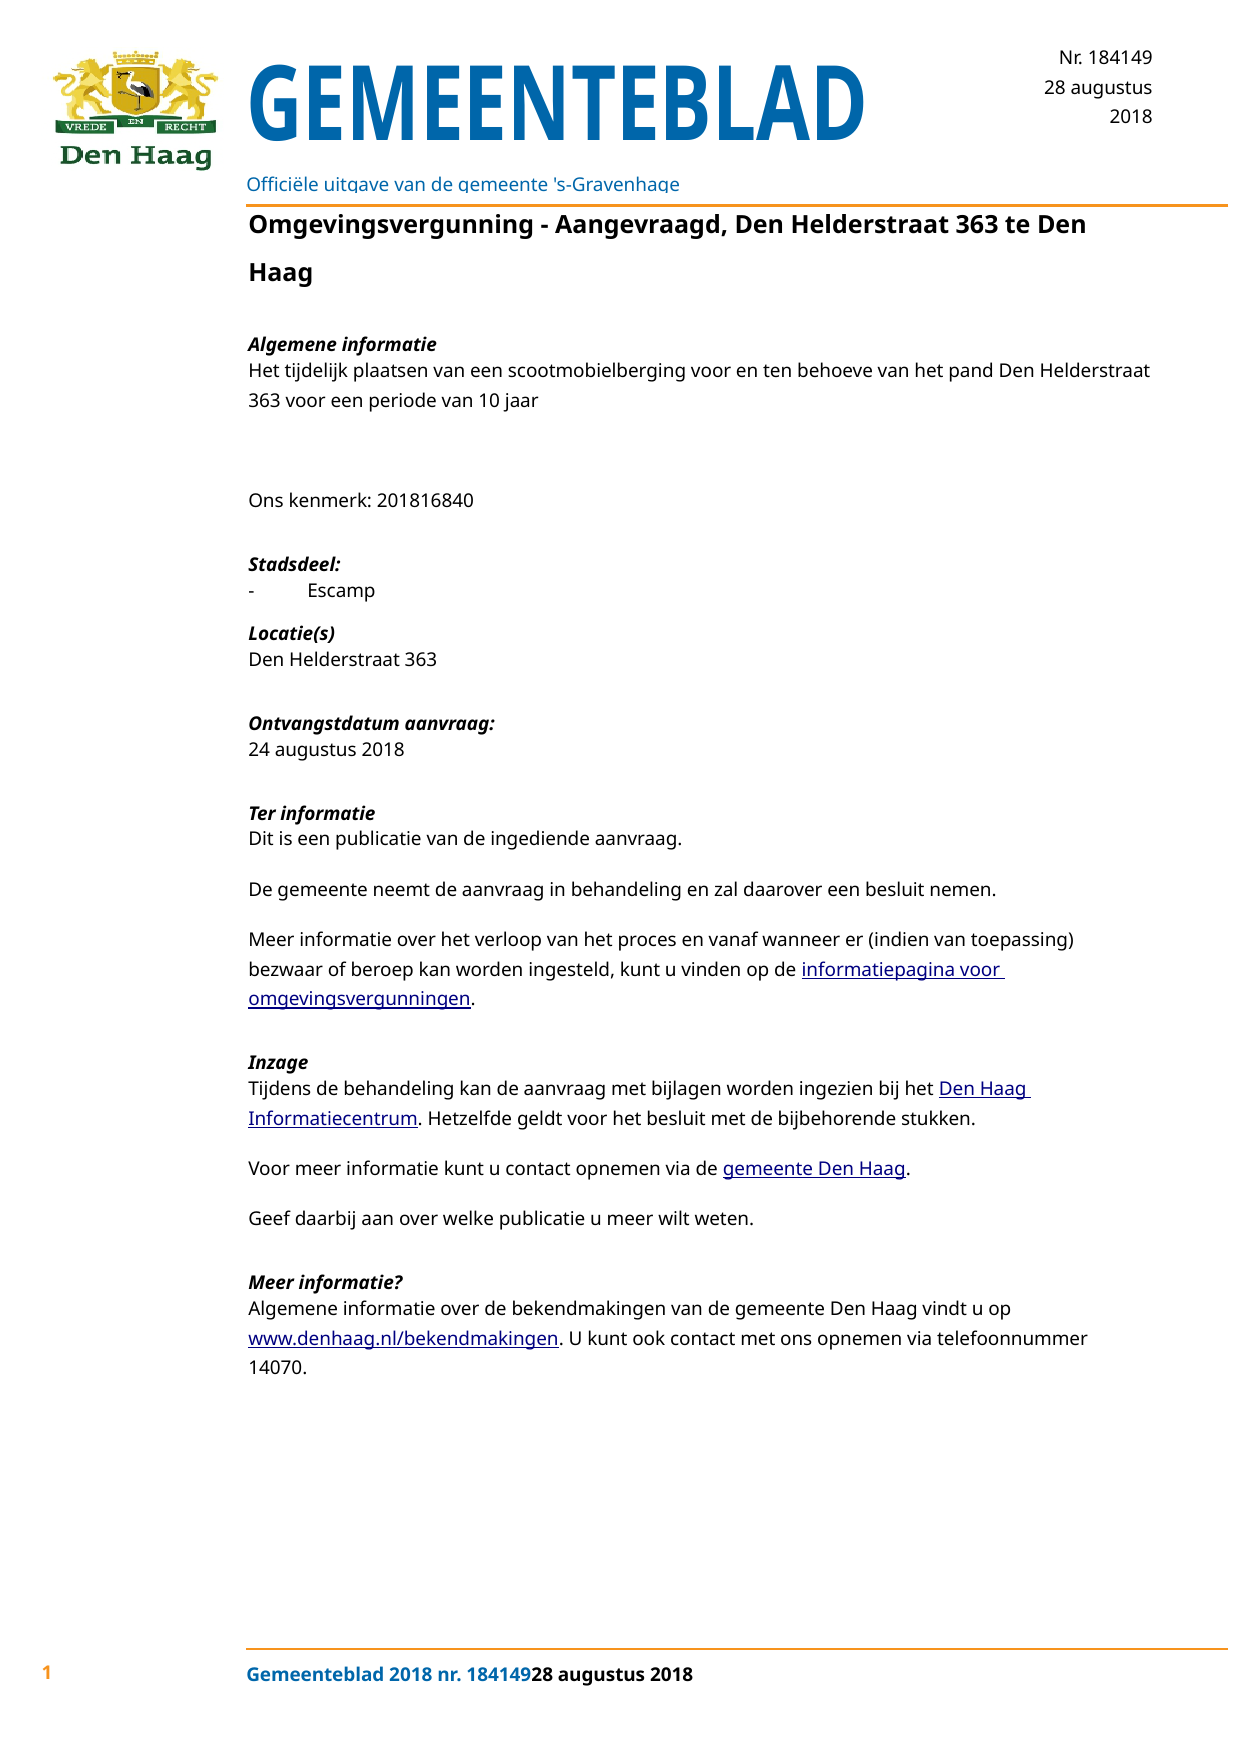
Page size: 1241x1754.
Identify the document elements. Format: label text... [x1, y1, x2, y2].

text Inzage [248, 1049, 1152, 1075]
text Meer informatie over het verloop van het proces en vanaf wanneer er (indien van toepassing) bezwaar of beroep kan worden ingesteld, kunt u vinden op de informatiepagina voor omgevingsvergunningen. [248, 926, 1152, 1011]
text Geef daarbij aan over welke publicatie u meer wilt weten. [248, 1206, 1152, 1231]
text Omgevingsvergunning - Aangevraagd, Den Helderstraat 363 te Den Haag [248, 207, 1152, 288]
text 24 augustus 2018 [248, 736, 1152, 762]
text Den Helderstraat 363 [248, 646, 1152, 672]
text Dit is een publicatie van de ingediende aanvraag. [248, 826, 1152, 851]
text Ter informatie [248, 800, 1152, 826]
text Meer informatie? [248, 1269, 1152, 1295]
text Ons kenmerk: 201816840 [248, 488, 1152, 513]
text Ontvangstdatum aanvraag: [248, 710, 1152, 736]
text De gemeente neemt de aanvraag in behandeling en zal daarover een besluit nemen. [248, 876, 1152, 902]
text Stadsdeel: [248, 552, 1152, 577]
text Het tijdelijk plaatsen van een scootmobielberging voor en ten behoeve van het pand Den Helderstraat 363 voor een periode van 10 jaar [248, 357, 1152, 412]
text Voor meer informatie kunt u contact opnemen via de gemeente Den Haag. [248, 1155, 1152, 1181]
text Algemene informatie [248, 331, 1152, 357]
text Algemene informatie over de bekendmakingen van de gemeente Den Haag vindt u op www.denhaag.nl/bekendmakingen. U kunt ook contact met ons opnemen via telefoonnummer 14070. [248, 1295, 1152, 1380]
picture [41, 47, 231, 172]
list Escamp [248, 577, 1152, 603]
text Locatie(s) [248, 620, 1152, 646]
text Tijdens de behandeling kan de aanvraag met bijlagen worden ingezien bij het Den Haag Informatiecentrum. Hetzelfde geldt voor het besluit met de bijbehorende stukken. [248, 1075, 1152, 1131]
